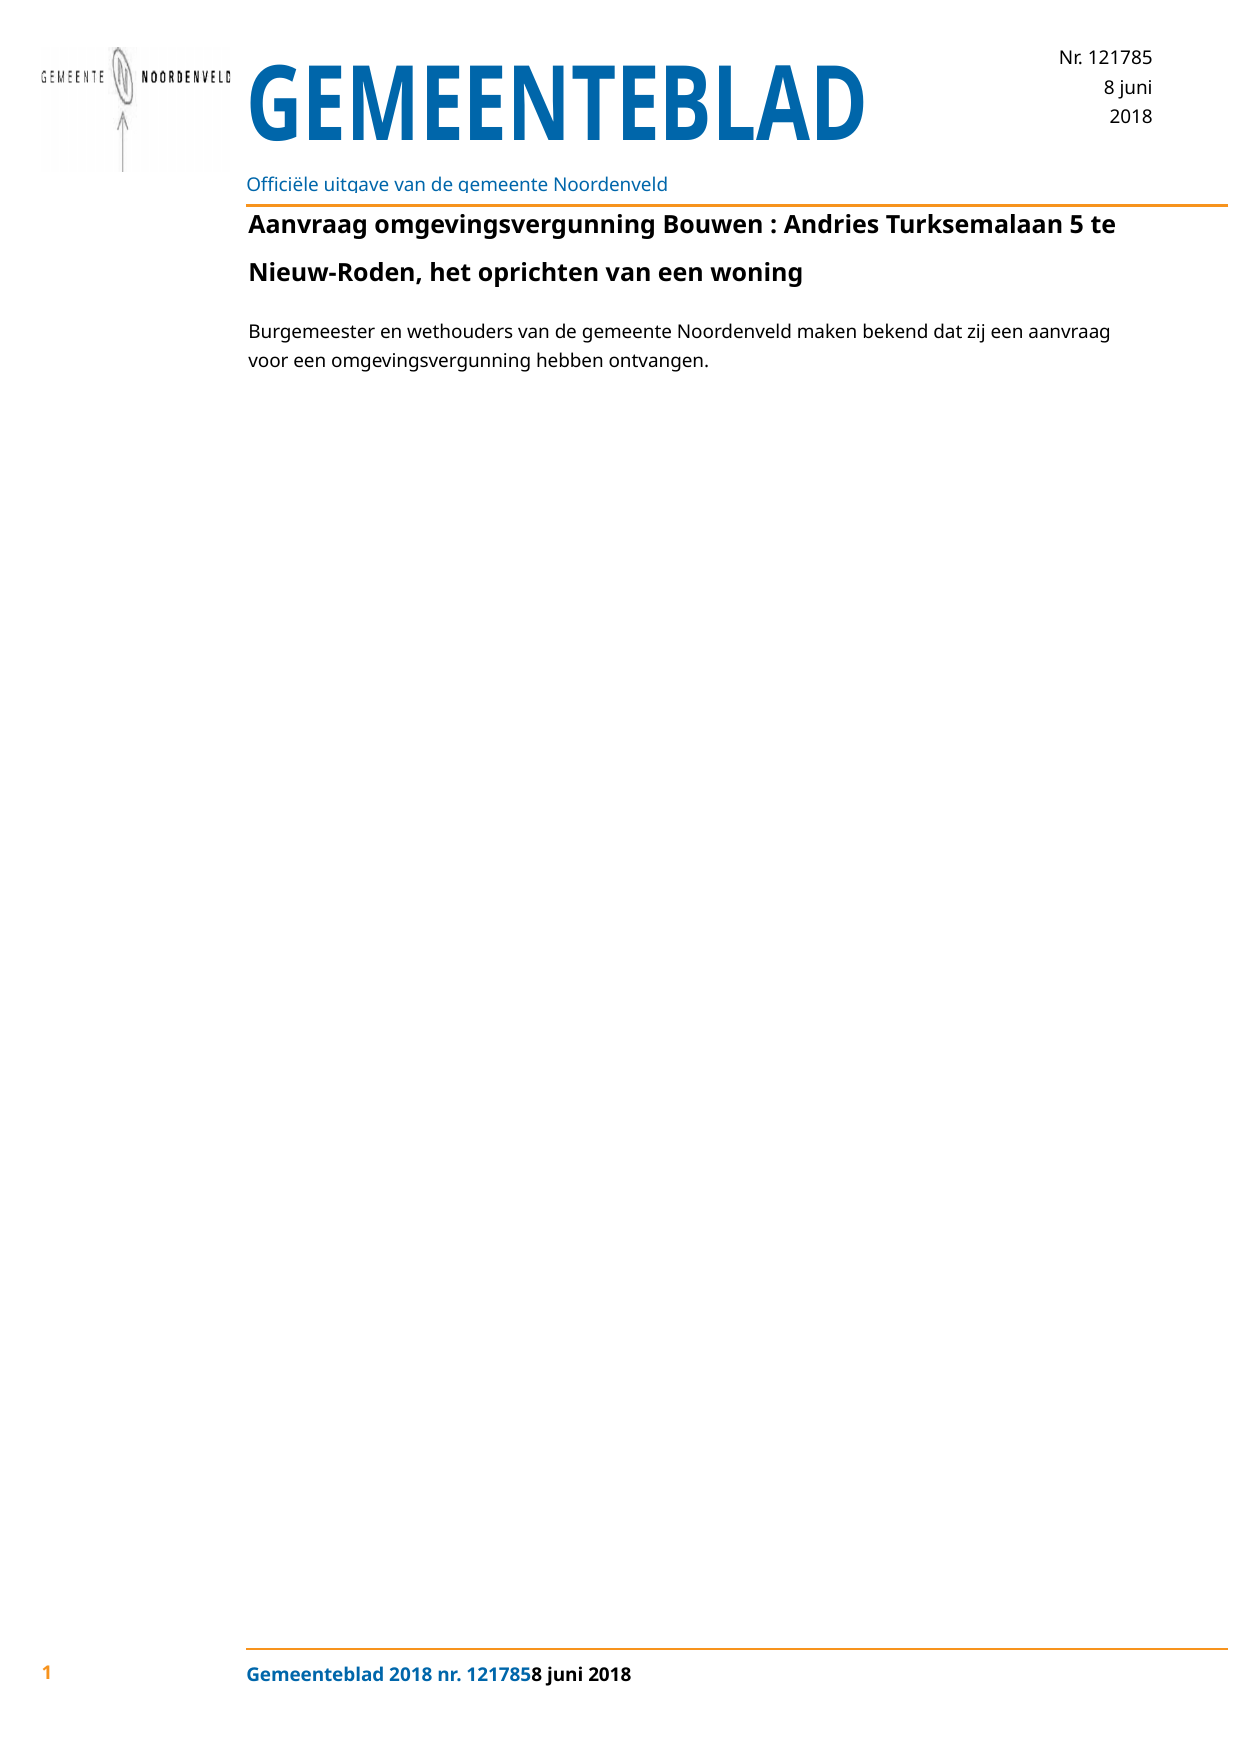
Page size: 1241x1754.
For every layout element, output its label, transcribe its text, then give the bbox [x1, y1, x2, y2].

picture [41, 47, 231, 172]
text Aanvraag omgevingsvergunning Bouwen : Andries Turksemalaan 5 te Nieuw-Roden, het oprichten van een woning [248, 207, 1152, 288]
text Burgemeester en wethouders van de gemeente Noordenveld maken bekend dat zij een aanvraag voor een omgevingsvergunning hebben ontvangen. [248, 318, 1152, 373]
